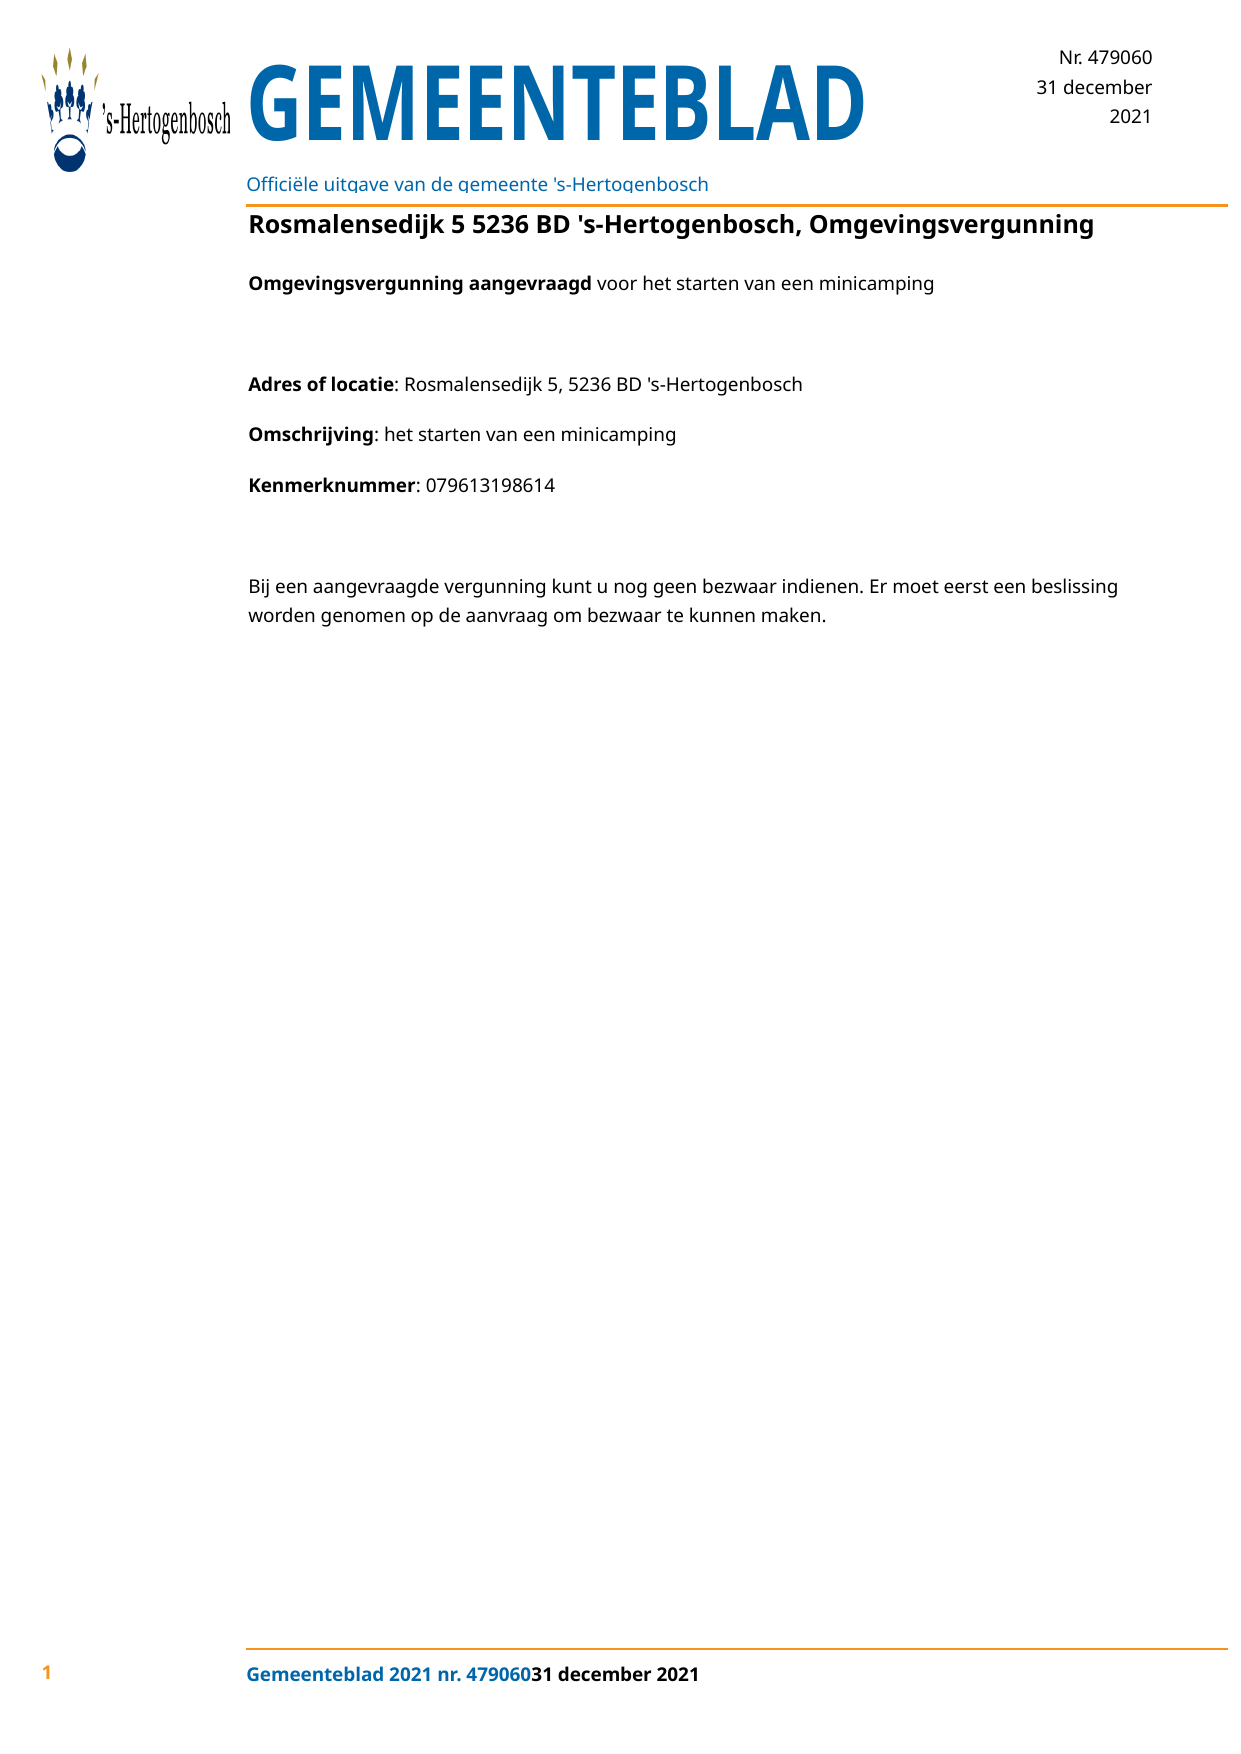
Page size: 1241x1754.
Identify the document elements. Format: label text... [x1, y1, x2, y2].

text Kenmerknummer: 079613198614 [248, 472, 1152, 498]
text Adres of locatie: Rosmalensedijk 5, 5236 BD 's-Hertogenbosch [248, 371, 1152, 397]
text Bij een aangevraagde vergunning kunt u nog geen bezwaar indienen. Er moet eerst een beslissing worden genomen op de aanvraag om bezwaar te kunnen maken. [248, 573, 1152, 628]
picture [41, 47, 231, 172]
text Omschrijving: het starten van een minicamping [248, 422, 1152, 447]
text Omgevingsvergunning aangevraagd voor het starten van een minicamping [248, 270, 1152, 296]
text Rosmalensedijk 5 5236 BD 's-Hertogenbosch, Omgevingsvergunning [248, 207, 1152, 241]
